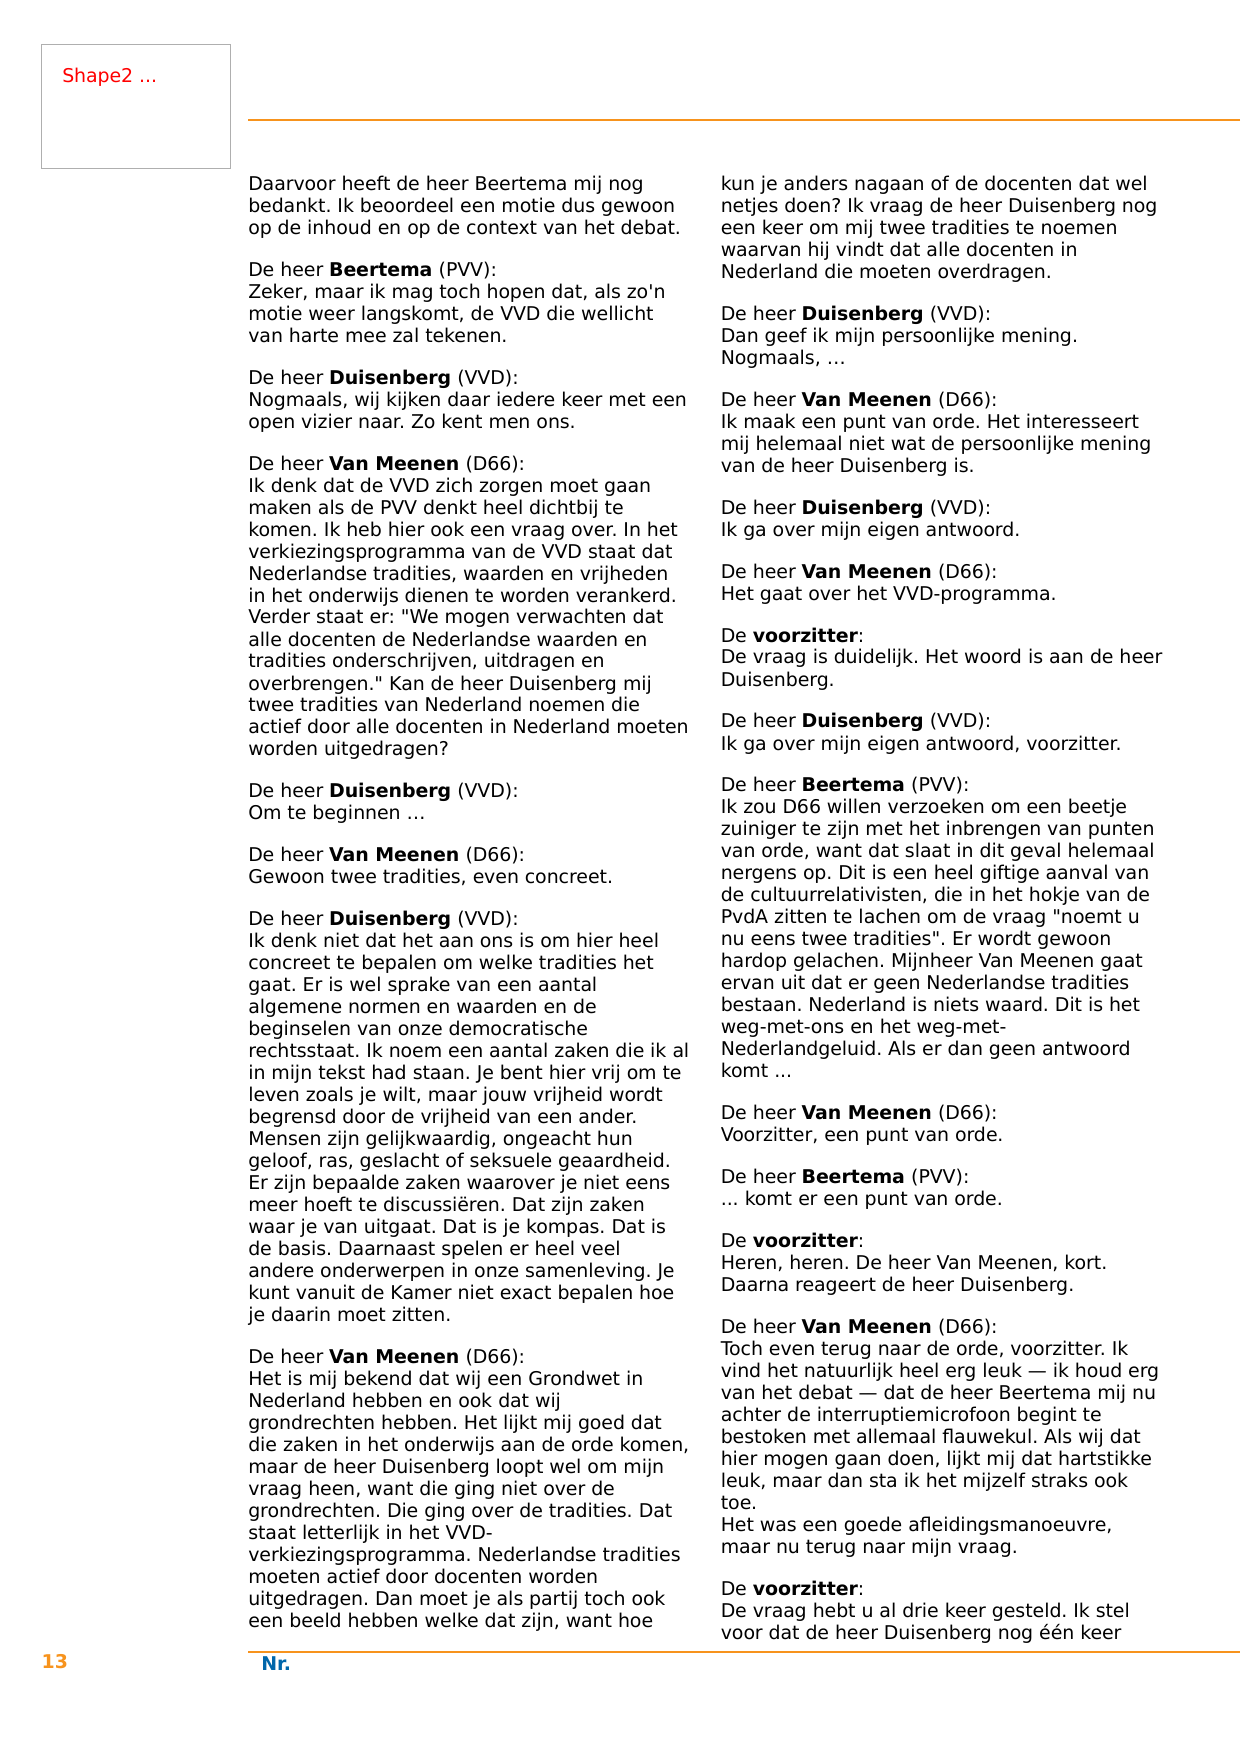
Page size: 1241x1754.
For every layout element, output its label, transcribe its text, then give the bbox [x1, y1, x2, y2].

text Ik zou D66 willen verzoeken om een beetje zuiniger te zijn met het inbrengen van punten van orde, want dat slaat in dit geval helemaal nergens op. Dit is een heel giftige aanval van de cultuurrelativisten, die in het hokje van de PvdA zitten te lachen om de vraag "noemt u nu eens twee tradities". Er wordt gewoon hardop gelachen. Mijnheer Van Meenen gaat ervan uit dat er geen Nederlandse tradities bestaan. Nederland is niets waard. Dit is het weg-met-ons en het weg-met-Nederlandgeluid. Als er dan geen antwoord komt ... [721, 796, 1163, 1082]
text De heer Duisenberg (VVD): [248, 908, 691, 930]
text Toch even terug naar de orde, voorzitter. Ik vind het natuurlijk heel erg leuk — ik houd erg van het debat — dat de heer Beertema mij nu achter de interruptiemicrofoon begint te bestoken met allemaal flauwekul. Als wij dat hier mogen gaan doen, lijkt mij dat hartstikke leuk, maar dan sta ik het mijzelf straks ook toe. [721, 1338, 1163, 1514]
text kun je anders nagaan of de docenten dat wel netjes doen? Ik vraag de heer Duisenberg nog een keer om mij twee tradities te noemen waarvan hij vindt dat alle docenten in Nederland die moeten overdragen. [721, 173, 1163, 283]
text De voorzitter: [721, 1230, 1163, 1252]
text De heer Van Meenen (D66): [248, 453, 691, 474]
text Dan geef ik mijn persoonlijke mening. Nogmaals, … [721, 325, 1163, 369]
text De vraag is duidelijk. Het woord is aan de heer Duisenberg. [721, 646, 1163, 690]
text De heer Duisenberg (VVD): [248, 367, 691, 389]
text De vraag hebt u al drie keer gesteld. Ik stel voor dat de heer Duisenberg nog één keer [721, 1600, 1163, 1644]
text Het gaat over het VVD-programma. [721, 582, 1163, 604]
text De heer Van Meenen (D66): [721, 389, 1163, 411]
text Het was een goede afleidingsmanoeuvre, maar nu terug naar mijn vraag. [721, 1514, 1163, 1558]
text De heer Van Meenen (D66): [721, 1316, 1163, 1338]
text De heer Duisenberg (VVD): [248, 780, 691, 802]
text Ik ga over mijn eigen antwoord. [721, 518, 1163, 541]
text De heer Duisenberg (VVD): [721, 303, 1163, 325]
text De heer Van Meenen (D66): [248, 1346, 691, 1368]
text ... komt er een punt van orde. [721, 1188, 1163, 1210]
text Ik maak een punt van orde. Het interesseert mij helemaal niet wat de persoonlijke mening van de heer Duisenberg is. [721, 411, 1163, 477]
text De heer Duisenberg (VVD): [721, 710, 1163, 732]
text De heer Duisenberg (VVD): [721, 497, 1163, 518]
text Ik ga over mijn eigen antwoord, voorzitter. [721, 732, 1163, 754]
text De voorzitter: [721, 624, 1163, 646]
text De heer Van Meenen (D66): [248, 844, 691, 866]
text De heer Van Meenen (D66): [721, 1102, 1163, 1124]
text De voorzitter: [721, 1578, 1163, 1600]
text Heren, heren. De heer Van Meenen, kort. Daarna reageert de heer Duisenberg. [721, 1252, 1163, 1296]
text Nogmaals, wij kijken daar iedere keer met een open vizier naar. Zo kent men ons. [248, 389, 691, 433]
text Voorzitter, een punt van orde. [721, 1124, 1163, 1146]
text Ik denk dat de VVD zich zorgen moet gaan maken als de PVV denkt heel dichtbij te komen. Ik heb hier ook een vraag over. In het verkiezingsprogramma van de VVD staat dat Nederlandse tradities, waarden en vrijheden in het onderwijs dienen te worden verankerd. Verder staat er: "We mogen verwachten dat alle docenten de Nederlandse waarden en tradities onderschrijven, uitdragen en overbrengen." Kan de heer Duisenberg mij twee tradities van Nederland noemen die actief door alle docenten in Nederland moeten worden uitgedragen? [248, 474, 691, 760]
text Daarvoor heeft de heer Beertema mij nog bedankt. Ik beoordeel een motie dus gewoon op de inhoud en op de context van het debat. [248, 173, 691, 239]
text Om te beginnen … [248, 802, 691, 824]
text Het is mij bekend dat wij een Grondwet in Nederland hebben en ook dat wij grondrechten hebben. Het lijkt mij goed dat die zaken in het onderwijs aan de orde komen, maar de heer Duisenberg loopt wel om mijn vraag heen, want die ging niet over de grondrechten. Die ging over de tradities. Dat staat letterlijk in het VVD-verkiezingsprogramma. Nederlandse tradities moeten actief door docenten worden uitgedragen. Dan moet je als partij toch ook een beeld hebben welke dat zijn, want hoe [248, 1368, 691, 1632]
text De heer Van Meenen (D66): [721, 561, 1163, 582]
text Zeker, maar ik mag toch hopen dat, als zo'n motie weer langskomt, de VVD die wellicht van harte mee zal tekenen. [248, 281, 691, 347]
text Ik denk niet dat het aan ons is om hier heel concreet te bepalen om welke tradities het gaat. Er is wel sprake van een aantal algemene normen en waarden en de beginselen van onze democratische rechtsstaat. Ik noem een aantal zaken die ik al in mijn tekst had staan. Je bent hier vrij om te leven zoals je wilt, maar jouw vrijheid wordt begrensd door de vrijheid van een ander. Mensen zijn gelijkwaardig, ongeacht hun geloof, ras, geslacht of seksuele geaardheid. Er zijn bepaalde zaken waarover je niet eens meer hoeft te discussiëren. Dat zijn zaken waar je van uitgaat. Dat is je kompas. Dat is de basis. Daarnaast spelen er heel veel andere onderwerpen in onze samenleving. Je kunt vanuit de Kamer niet exact bepalen hoe je daarin moet zitten. [248, 930, 691, 1326]
text De heer Beertema (PVV): [721, 1166, 1163, 1188]
text De heer Beertema (PVV): [248, 259, 691, 281]
text Gewoon twee tradities, even concreet. [248, 866, 691, 888]
text De heer Beertema (PVV): [721, 774, 1163, 796]
